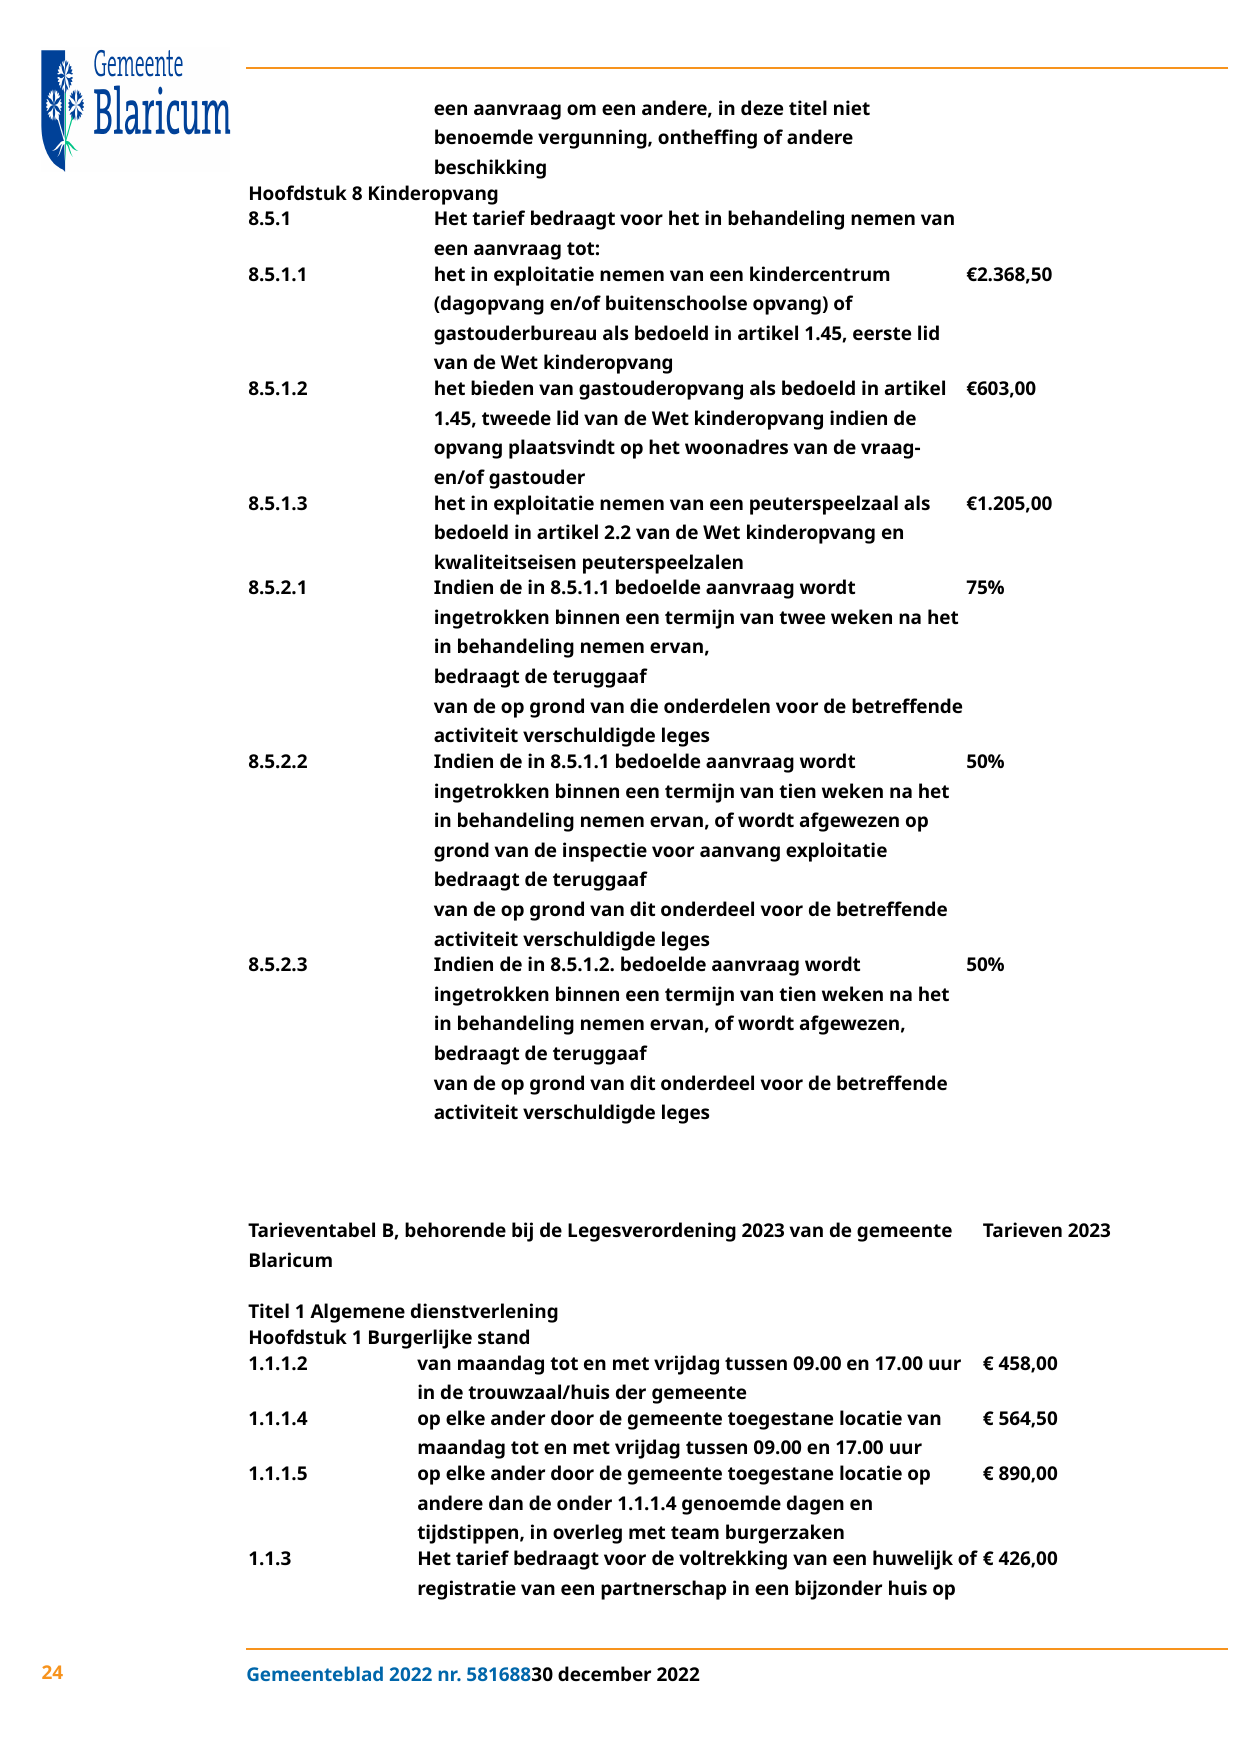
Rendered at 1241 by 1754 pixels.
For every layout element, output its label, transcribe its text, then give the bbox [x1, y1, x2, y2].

table_cell 1.1.3 [248, 1545, 417, 1601]
table_cell 50% [966, 748, 1152, 951]
table_cell [248, 1273, 417, 1298]
table_cell op elke ander door de gemeente toegestane locatie van maandag tot en met vrijdag tussen 09.00 en 17.00 uur [417, 1405, 983, 1460]
table_cell €2.368,50 [966, 261, 1152, 375]
table_cell Indien de in 8.5.1.1 bedoelde aanvraag wordt ingetrokken binnen een termijn van tien weken na het in behandeling nemen ervan, of wordt afgewezen op grond van de inspectie voor aanvang exploitatie bedraagt de teruggaaf van de op grond van dit onderdeel voor de betreffende activiteit verschuldigde leges [434, 748, 966, 951]
table_cell Titel 1 Algemene dienstverlening [248, 1298, 983, 1324]
picture [41, 47, 231, 172]
table_cell [983, 1298, 1152, 1324]
table_cell [983, 1324, 1152, 1350]
table_cell 8.5.1.3 [248, 490, 433, 574]
table_cell [966, 95, 1152, 180]
table_cell 8.5.1.1 [248, 261, 433, 375]
table_cell 1.1.1.2 [248, 1350, 417, 1405]
table_cell 8.5.1.2 [248, 375, 433, 490]
table_cell Het tarief bedraagt voor de voltrekking van een huwelijk of registratie van een partnerschap in een bijzonder huis op [417, 1545, 983, 1601]
table_cell op elke ander door de gemeente toegestane locatie op andere dan de onder 1.1.1.4 genoemde dagen en tijdstippen, in overleg met team burgerzaken [417, 1460, 983, 1545]
table_cell 50% [966, 951, 1152, 1125]
table_cell €1.205,00 [966, 490, 1152, 574]
table_cell 8.5.2.2 [248, 748, 433, 951]
table_cell Hoofdstuk 8 Kinderopvang [248, 180, 966, 205]
table_cell 8.5.2.1 [248, 575, 433, 748]
table_cell het in exploitatie nemen van een peuterspeelzaal als bedoeld in artikel 2.2 van de Wet kinderopvang en kwaliteitseisen peuterspeelzalen [434, 490, 966, 574]
table_cell € 458,00 [983, 1350, 1152, 1405]
table_cell [983, 1273, 1152, 1298]
table_cell € 426,00 [983, 1545, 1152, 1601]
table_cell 75% [966, 575, 1152, 748]
table_cell [966, 205, 1152, 261]
table_cell [417, 1273, 983, 1298]
table_header Tarieventabel B, behorende bij de Legesverordening 2023 van de gemeente Blaricum [248, 1217, 983, 1272]
table_cell van maandag tot en met vrijdag tussen 09.00 en 17.00 uur in de trouwzaal/huis der gemeente [417, 1350, 983, 1405]
table_cell [966, 180, 1152, 205]
table_cell [248, 95, 433, 180]
table_cell € 890,00 [983, 1460, 1152, 1545]
table_cell 1.1.1.5 [248, 1460, 417, 1545]
table_cell Hoofdstuk 1 Burgerlijke stand [248, 1324, 983, 1350]
table_cell een aanvraag om een andere, in deze titel niet benoemde vergunning, ontheffing of andere beschikking [434, 95, 966, 180]
table_cell het bieden van gastouderopvang als bedoeld in artikel 1.45, tweede lid van de Wet kinderopvang indien de opvang plaatsvindt op het woonadres van de vraag- en/of gastouder [434, 375, 966, 490]
table_cell €603,00 [966, 375, 1152, 490]
table_cell 8.5.2.3 [248, 951, 433, 1125]
table_cell Indien de in 8.5.1.1 bedoelde aanvraag wordt ingetrokken binnen een termijn van twee weken na het in behandeling nemen ervan, bedraagt de teruggaaf van de op grond van die onderdelen voor de betreffende activiteit verschuldigde leges [434, 575, 966, 748]
table_cell 8.5.1 [248, 205, 433, 261]
table_cell Het tarief bedraagt voor het in behandeling nemen van een aanvraag tot: [434, 205, 966, 261]
table_cell Indien de in 8.5.1.2. bedoelde aanvraag wordt ingetrokken binnen een termijn van tien weken na het in behandeling nemen ervan, of wordt afgewezen, bedraagt de teruggaaf van de op grond van dit onderdeel voor de betreffende activiteit verschuldigde leges [434, 951, 966, 1125]
table_cell 1.1.1.4 [248, 1405, 417, 1460]
table_cell het in exploitatie nemen van een kindercentrum (dagopvang en/of buitenschoolse opvang) of gastouderbureau als bedoeld in artikel 1.45, eerste lid van de Wet kinderopvang [434, 261, 966, 375]
table_cell € 564,50 [983, 1405, 1152, 1460]
table_header Tarieven 2023 [983, 1217, 1152, 1272]
